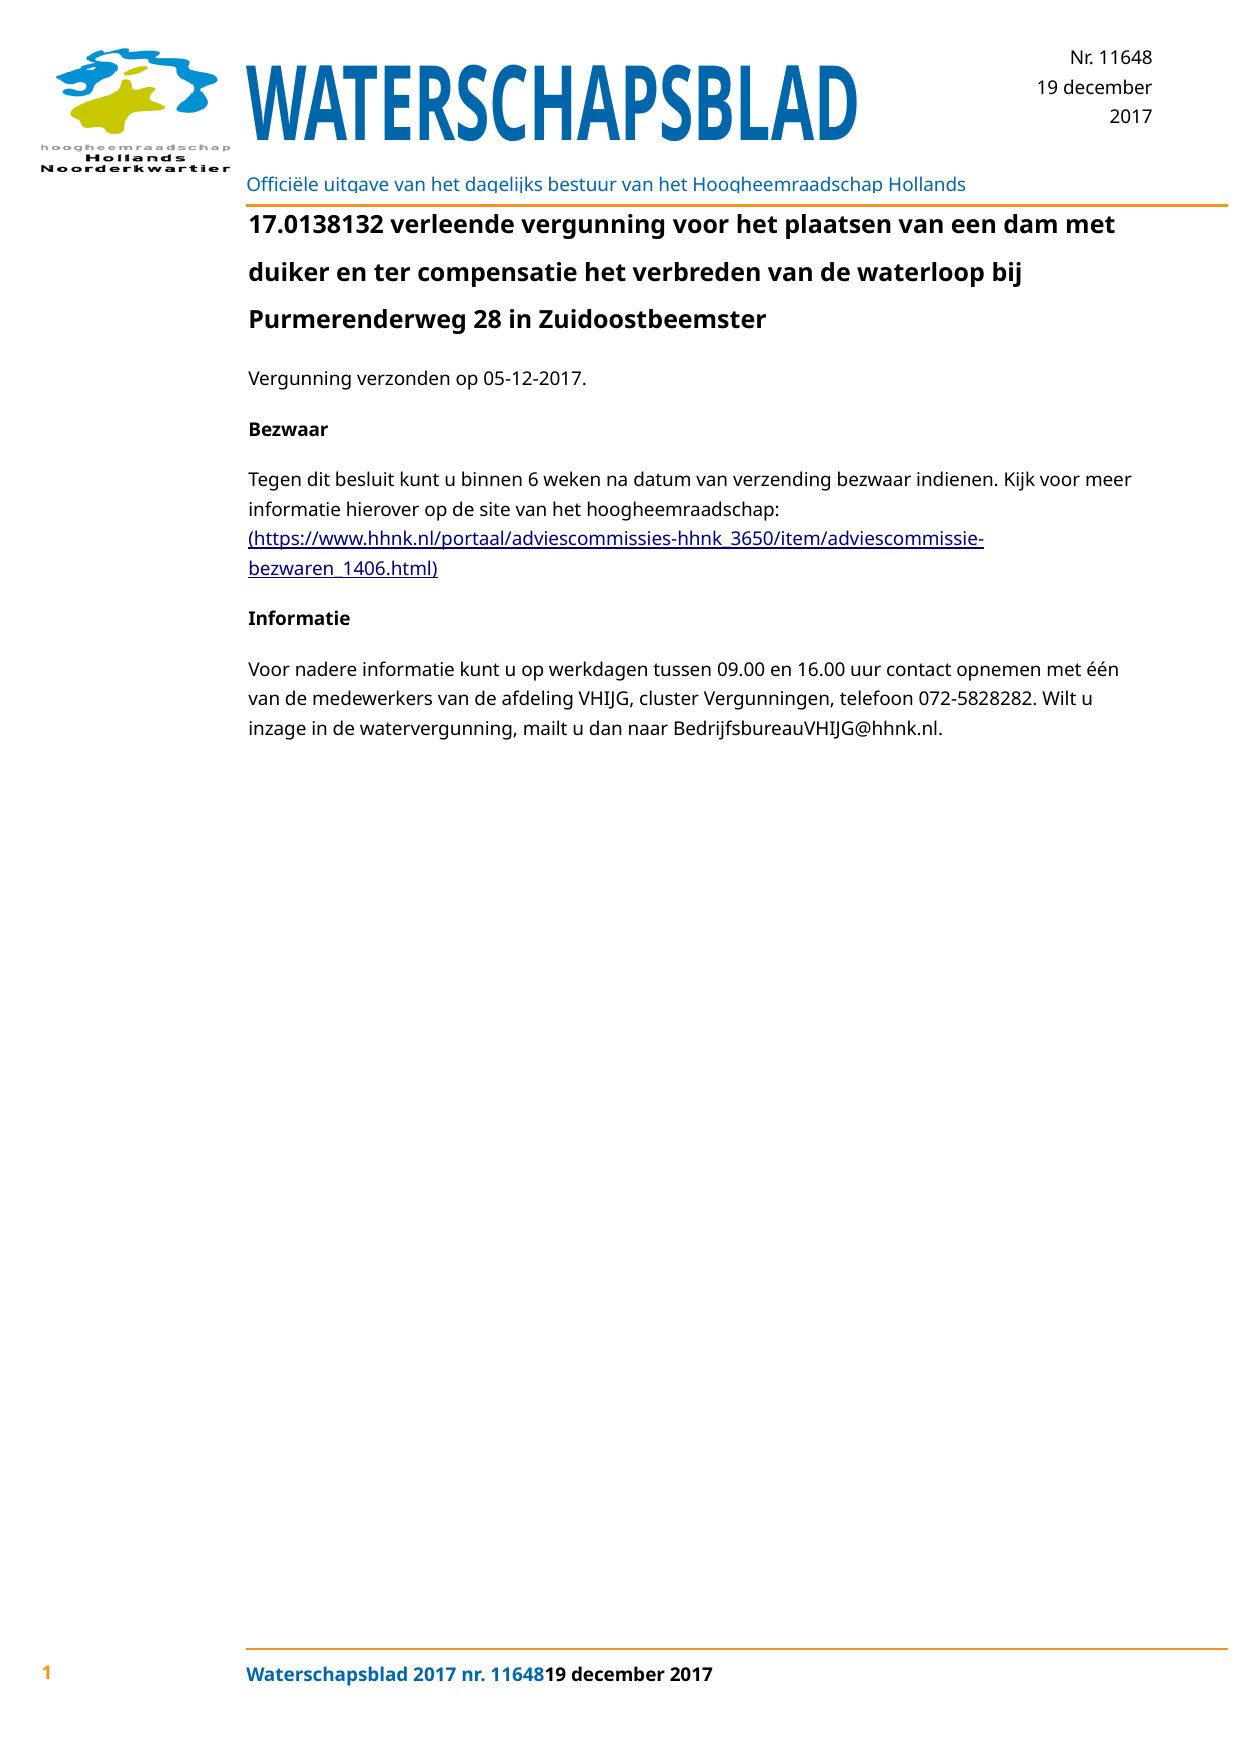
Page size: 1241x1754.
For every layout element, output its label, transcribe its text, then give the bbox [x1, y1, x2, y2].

text 17.0138132 verleende vergunning voor het plaatsen van een dam met duiker en ter compensatie het verbreden van de waterloop bij Purmerenderweg 28 in Zuidoostbeemster [248, 207, 1152, 336]
text Vergunning verzonden op 05-12-2017. [248, 366, 1152, 391]
picture [41, 47, 231, 172]
text Bezwaar [248, 416, 1152, 442]
text Tegen dit besluit kunt u binnen 6 weken na datum van verzending bezwaar indienen. Kijk voor meer informatie hierover op de site van het hoogheemraadschap: (https://www.hhnk.nl/portaal/adviescommissies-hhnk_3650/item/adviescommissie-bezwaren_1406.html) [248, 466, 1152, 581]
text Voor nadere informatie kunt u op werkdagen tussen 09.00 en 16.00 uur contact opnemen met één van de medewerkers van de afdeling VHIJG, cluster Vergunningen, telefoon 072-5828282. Wilt u inzage in de watervergunning, mailt u dan naar BedrijfsbureauVHIJG@hhnk.nl. [248, 656, 1152, 741]
text Informatie [248, 606, 1152, 631]
